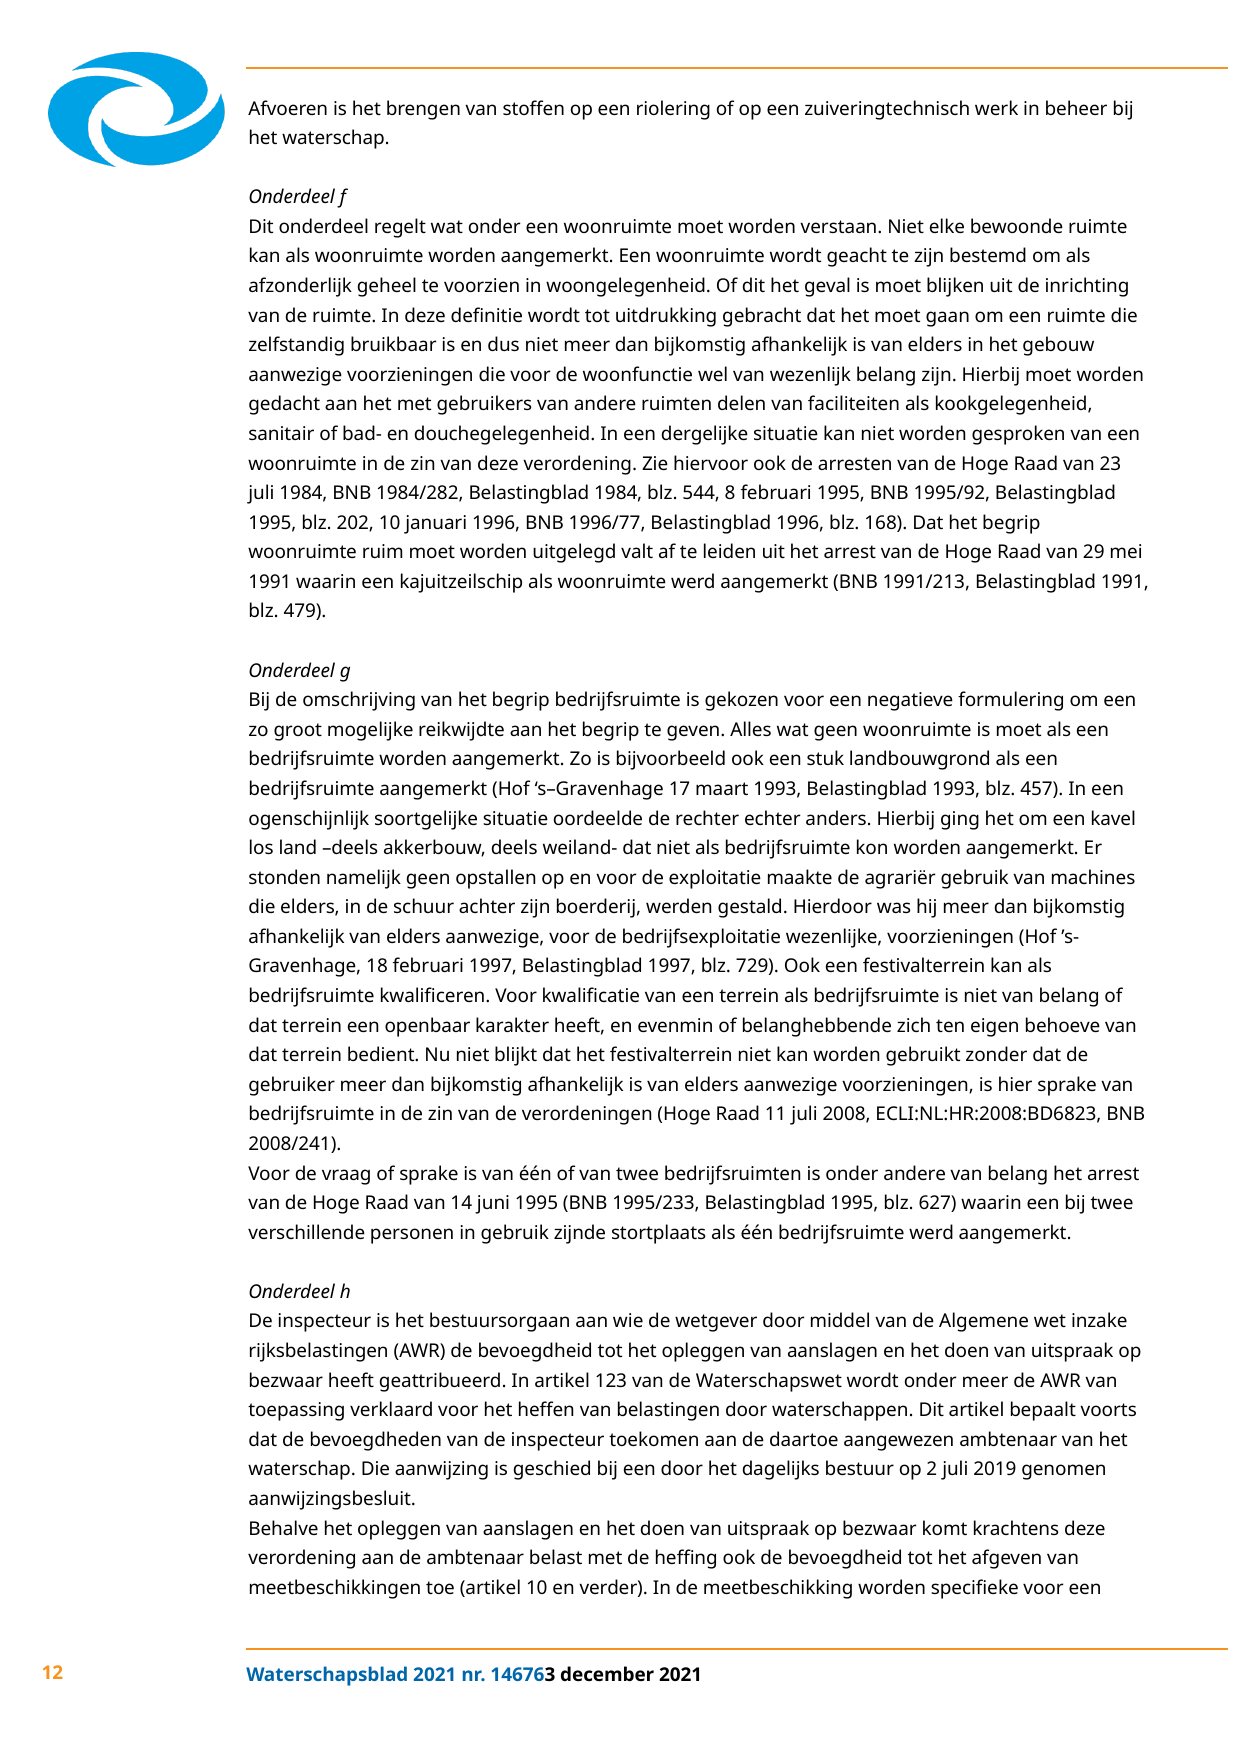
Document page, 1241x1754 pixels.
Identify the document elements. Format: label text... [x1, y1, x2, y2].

text Onderdeel h [248, 1278, 1152, 1304]
text Onderdeel f [248, 183, 1152, 209]
text De inspecteur is het bestuursorgaan aan wie de wetgever door middel van de Algemene wet inzake rijksbelastingen (AWR) de bevoegdheid tot het opleggen van aanslagen en het doen van uitspraak op bezwaar heeft geattribueerd. In artikel 123 van de Waterschapswet wordt onder meer de AWR van toepassing verklaard voor het heffen van belastingen door waterschappen. Dit artikel bepaalt voorts dat de bevoegdheden van de inspecteur toekomen aan de daartoe aangewezen ambtenaar van het waterschap. Die aanwijzing is geschied bij een door het dagelijks bestuur op 2 juli 2019 genomen aanwijzingsbesluit. [248, 1308, 1152, 1511]
text Afvoeren is het brengen van stoffen op een riolering of op een zuiveringtechnisch werk in beheer bij het waterschap. [248, 95, 1152, 150]
text Dit onderdeel regelt wat onder een woonruimte moet worden verstaan. Niet elke bewoonde ruimte kan als woonruimte worden aangemerkt. Een woonruimte wordt geacht te zijn bestemd om als afzonderlijk geheel te voorzien in woongelegenheid. Of dit het geval is moet blijken uit de inrichting van de ruimte. In deze definitie wordt tot uitdrukking gebracht dat het moet gaan om een ruimte die zelfstandig bruikbaar is en dus niet meer dan bijkomstig afhankelijk is van elders in het gebouw aanwezige voorzieningen die voor de woonfunctie wel van wezenlijk belang zijn. Hierbij moet worden gedacht aan het met gebruikers van andere ruimten delen van faciliteiten als kookgelegenheid, sanitair of bad- en douchegelegenheid. In een dergelijke situatie kan niet worden gesproken van een woonruimte in de zin van deze verordening. Zie hiervoor ook de arresten van de Hoge Raad van 23 juli 1984, BNB 1984/282, Belastingblad 1984, blz. 544, 8 februari 1995, BNB 1995/92, Belastingblad 1995, blz. 202, 10 januari 1996, BNB 1996/77, Belastingblad 1996, blz. 168). Dat het begrip woonruimte ruim moet worden uitgelegd valt af te leiden uit het arrest van de Hoge Raad van 29 mei 1991 waarin een kajuitzeilschip als woonruimte werd aangemerkt (BNB 1991/213, Belastingblad 1991, blz. 479). [248, 213, 1152, 623]
text Bij de omschrijving van het begrip bedrijfsruimte is gekozen voor een negatieve formulering om een zo groot mogelijke reikwijdte aan het begrip te geven. Alles wat geen woonruimte is moet als een bedrijfsruimte worden aangemerkt. Zo is bijvoorbeeld ook een stuk landbouwgrond als een bedrijfsruimte aangemerkt (Hof ‘s–Gravenhage 17 maart 1993, Belastingblad 1993, blz. 457). In een ogenschijnlijk soortgelijke situatie oordeelde de rechter echter anders. Hierbij ging het om een kavel los land –deels akkerbouw, deels weiland- dat niet als bedrijfsruimte kon worden aangemerkt. Er stonden namelijk geen opstallen op en voor de exploitatie maakte de agrariër gebruik van machines die elders, in de schuur achter zijn boerderij, werden gestald. Hierdoor was hij meer dan bijkomstig afhankelijk van elders aanwezige, voor de bedrijfsexploitatie wezenlijke, voorzieningen (Hof ’s-Gravenhage, 18 februari 1997, Belastingblad 1997, blz. 729). Ook een festivalterrein kan als bedrijfsruimte kwalificeren. Voor kwalificatie van een terrein als bedrijfsruimte is niet van belang of dat terrein een openbaar karakter heeft, en evenmin of belanghebbende zich ten eigen behoeve van dat terrein bedient. Nu niet blijkt dat het festivalterrein niet kan worden gebruikt zonder dat de gebruiker meer dan bijkomstig afhankelijk is van elders aanwezige voorzieningen, is hier sprake van bedrijfsruimte in de zin van de verordeningen (Hoge Raad 11 juli 2008, ECLI:NL:HR:2008:BD6823, BNB 2008/241). [248, 686, 1152, 1156]
text Onderdeel g [248, 657, 1152, 683]
picture [41, 47, 231, 172]
text Voor de vraag of sprake is van één of van twee bedrijfsruimten is onder andere van belang het arrest van de Hoge Raad van 14 juni 1995 (BNB 1995/233, Belastingblad 1995, blz. 627) waarin een bij twee verschillende personen in gebruik zijnde stortplaats als één bedrijfsruimte werd aangemerkt. [248, 1160, 1152, 1245]
text Behalve het opleggen van aanslagen en het doen van uitspraak op bezwaar komt krachtens deze verordening aan de ambtenaar belast met de heffing ook de bevoegdheid tot het afgeven van meetbeschikkingen toe (artikel 10 en verder). In de meetbeschikking worden specifieke voor een [248, 1515, 1152, 1600]
